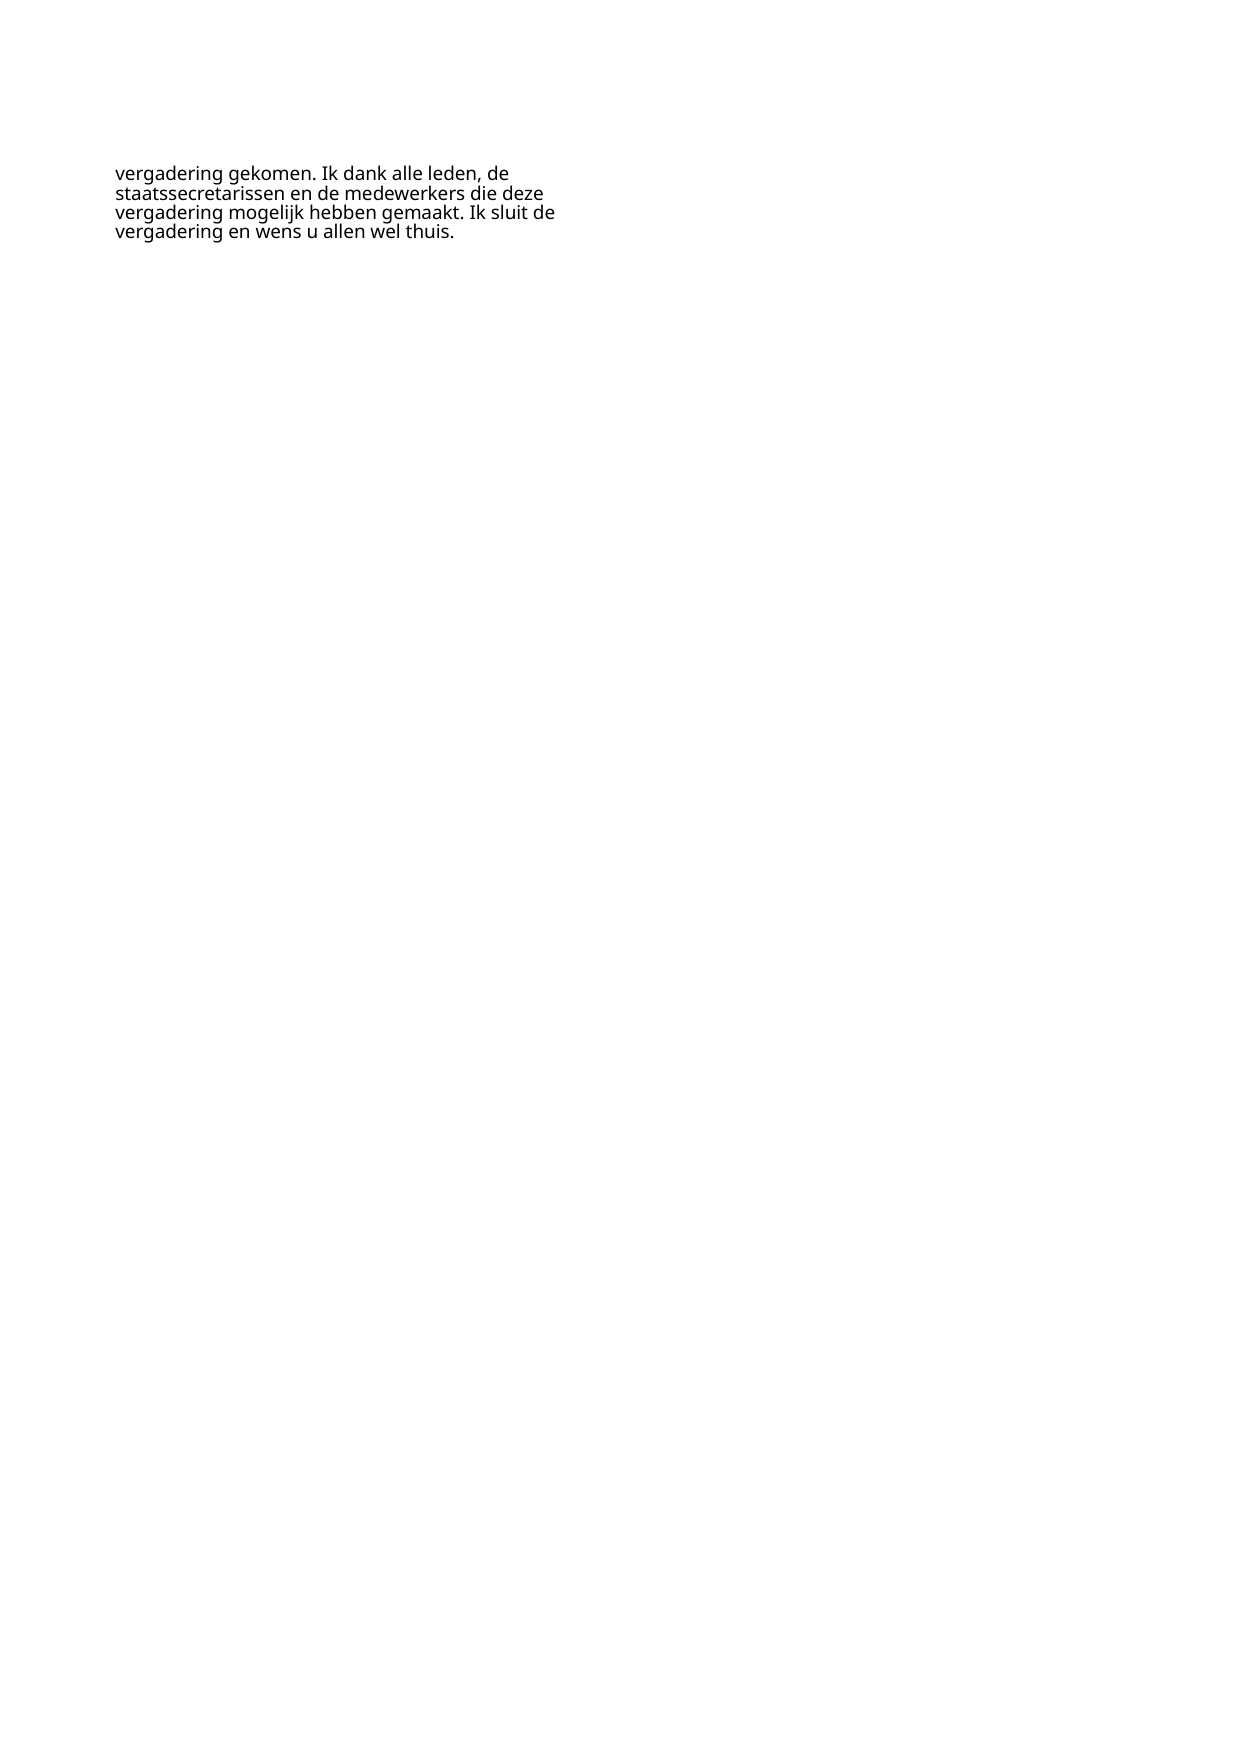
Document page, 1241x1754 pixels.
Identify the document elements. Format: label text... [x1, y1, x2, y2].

text vergadering gekomen. Ik dank alle leden, de staatssecretarissen en de medewerkers die deze vergadering mogelijk hebben gemaakt. Ik sluit de vergadering en wens u allen wel thuis. [115, 165, 605, 242]
